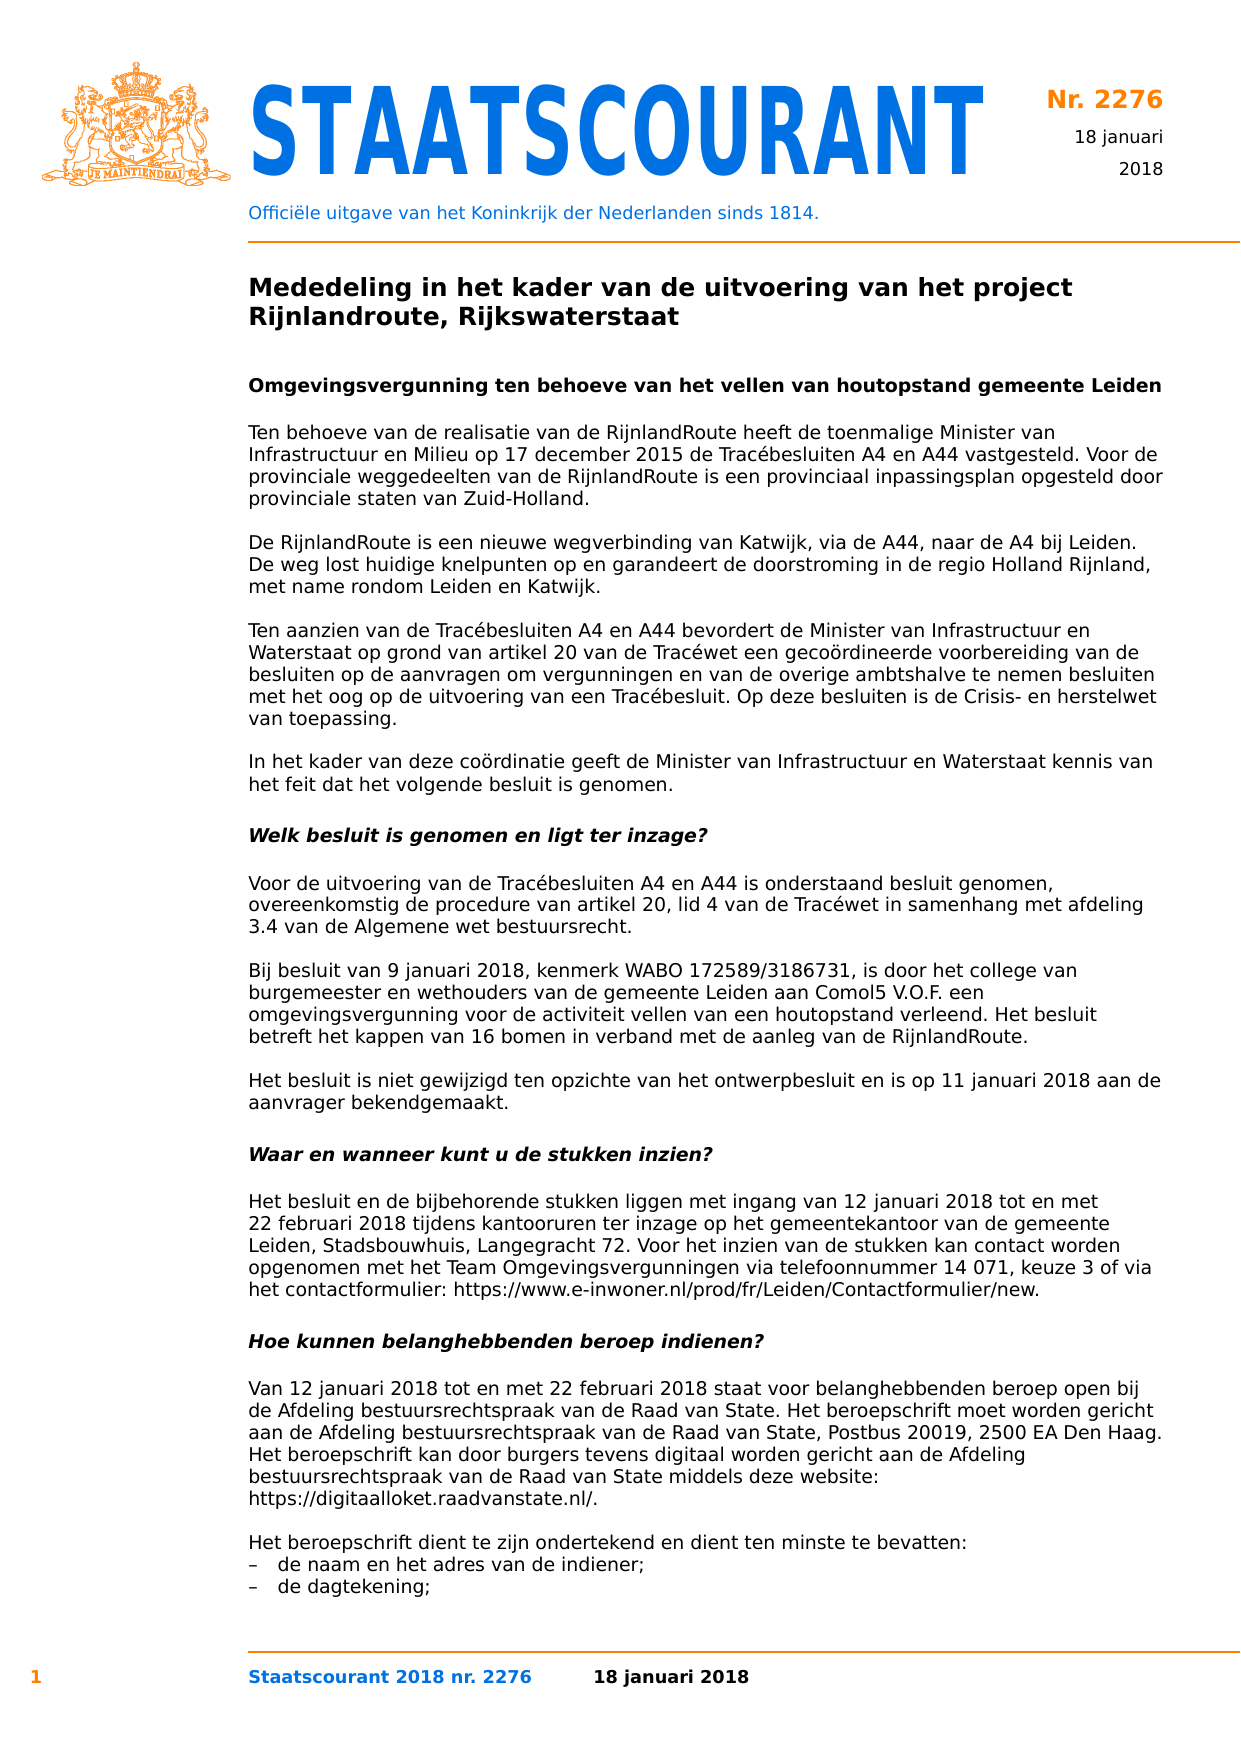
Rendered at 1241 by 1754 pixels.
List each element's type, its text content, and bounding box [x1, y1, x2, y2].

subtitle Waar en wanneer kunt u de stukken inzien? [248, 1144, 1163, 1166]
text In het kader van deze coördinatie geeft de Minister van Infrastructuur en Waterstaat kennis van het feit dat het volgende besluit is genomen. [248, 751, 1163, 795]
text Ten behoeve van de realisatie van de RijnlandRoute heeft de toenmalige Minister van Infrastructuur en Milieu op 17 december 2015 de Tracébesluiten A4 en A44 vastgesteld. Voor de provinciale weggedeelten van de RijnlandRoute is een provinciaal inpassingsplan opgesteld door provinciale staten van Zuid-Holland. [248, 422, 1163, 510]
text De RijnlandRoute is een nieuwe wegverbinding van Katwijk, via de A44, naar de A4 bij Leiden. De weg lost huidige knelpunten op en garandeert de doorstroming in de regio Holland Rijnland, met name rondom Leiden en Katwijk. [248, 532, 1163, 598]
table_cell Officiële uitgave van het Koninkrijk der Nederlanden sinds 1814. [248, 203, 1240, 241]
text Van 12 januari 2018 tot en met 22 februari 2018 staat voor belanghebbenden beroep open bij de Afdeling bestuursrechtspraak van de Raad van State. Het beroepschrift moet worden gericht aan de Afdeling bestuursrechtspraak van de Raad van State, Postbus 20019, 2500 EA Den Haag. Het beroepschrift kan door burgers tevens digitaal worden gericht aan de Afdeling bestuursrechtspraak van de Raad van State middels deze website: https://digitaalloket.raadvanstate.nl/. [248, 1378, 1163, 1510]
text – de naam en het adres van de indiener; [248, 1553, 1163, 1576]
subtitle Omgevingsvergunning ten behoeve van het vellen van houtopstand gemeente Leiden [248, 375, 1163, 397]
text Het besluit en de bijbehorende stukken liggen met ingang van 12 januari 2018 tot en met 22 februari 2018 tijdens kantooruren ter inzage op het gemeentekantoor van de gemeente Leiden, Stadsbouwhuis, Langegracht 72. Voor het inzien van de stukken kan contact worden opgenomen met het Team Omgevingsvergunningen via telefoonnummer 14 071, keuze 3 of via het contactformulier: https://www.e-inwoner.nl/prod/fr/Leiden/Contactformulier/new. [248, 1191, 1163, 1301]
picture [41, 62, 231, 186]
table_cell 2018 [998, 153, 1240, 203]
subtitle Welk besluit is genomen en ligt ter inzage? [248, 825, 1163, 847]
text – de dagtekening; [248, 1576, 1163, 1597]
text Het besluit is niet gewijzigd ten opzichte van het ontwerpbesluit en is op 11 januari 2018 aan de aanvrager bekendgemaakt. [248, 1070, 1163, 1114]
table_header [25, 62, 248, 241]
text Het beroepschrift dient te zijn ondertekend en dient ten minste te bevatten: [248, 1532, 1163, 1553]
subtitle Mededeling in het kader van de uitvoering van het project Rijnlandroute, Rijkswaterstaat [248, 273, 1163, 331]
table_header Nr. 2276 [998, 62, 1240, 121]
table_cell 18 januari [998, 121, 1240, 153]
text Voor de uitvoering van de Tracébesluiten A4 en A44 is onderstaand besluit genomen, overeenkomstig de procedure van artikel 20, lid 4 van de Tracéwet in samenhang met afdeling 3.4 van de Algemene wet bestuursrecht. [248, 872, 1163, 938]
table_header STAATSCOURANT [248, 62, 998, 203]
text Ten aanzien van de Tracébesluiten A4 en A44 bevordert de Minister van Infrastructuur en Waterstaat op grond van artikel 20 van de Tracéwet een gecoördineerde voorbereiding van de besluiten op de aanvragen om vergunningen en van de overige ambtshalve te nemen besluiten met het oog op de uitvoering van een Tracébesluit. Op deze besluiten is de Crisis- en herstelwet van toepassing. [248, 620, 1163, 729]
subtitle Hoe kunnen belanghebbenden beroep indienen? [248, 1331, 1163, 1353]
text Bij besluit van 9 januari 2018, kenmerk WABO 172589/3186731, is door het college van burgemeester en wethouders van de gemeente Leiden aan Comol5 V.O.F. een omgevingsvergunning voor de activiteit vellen van een houtopstand verleend. Het besluit betreft het kappen van 16 bomen in verband met de aanleg van de RijnlandRoute. [248, 960, 1163, 1048]
